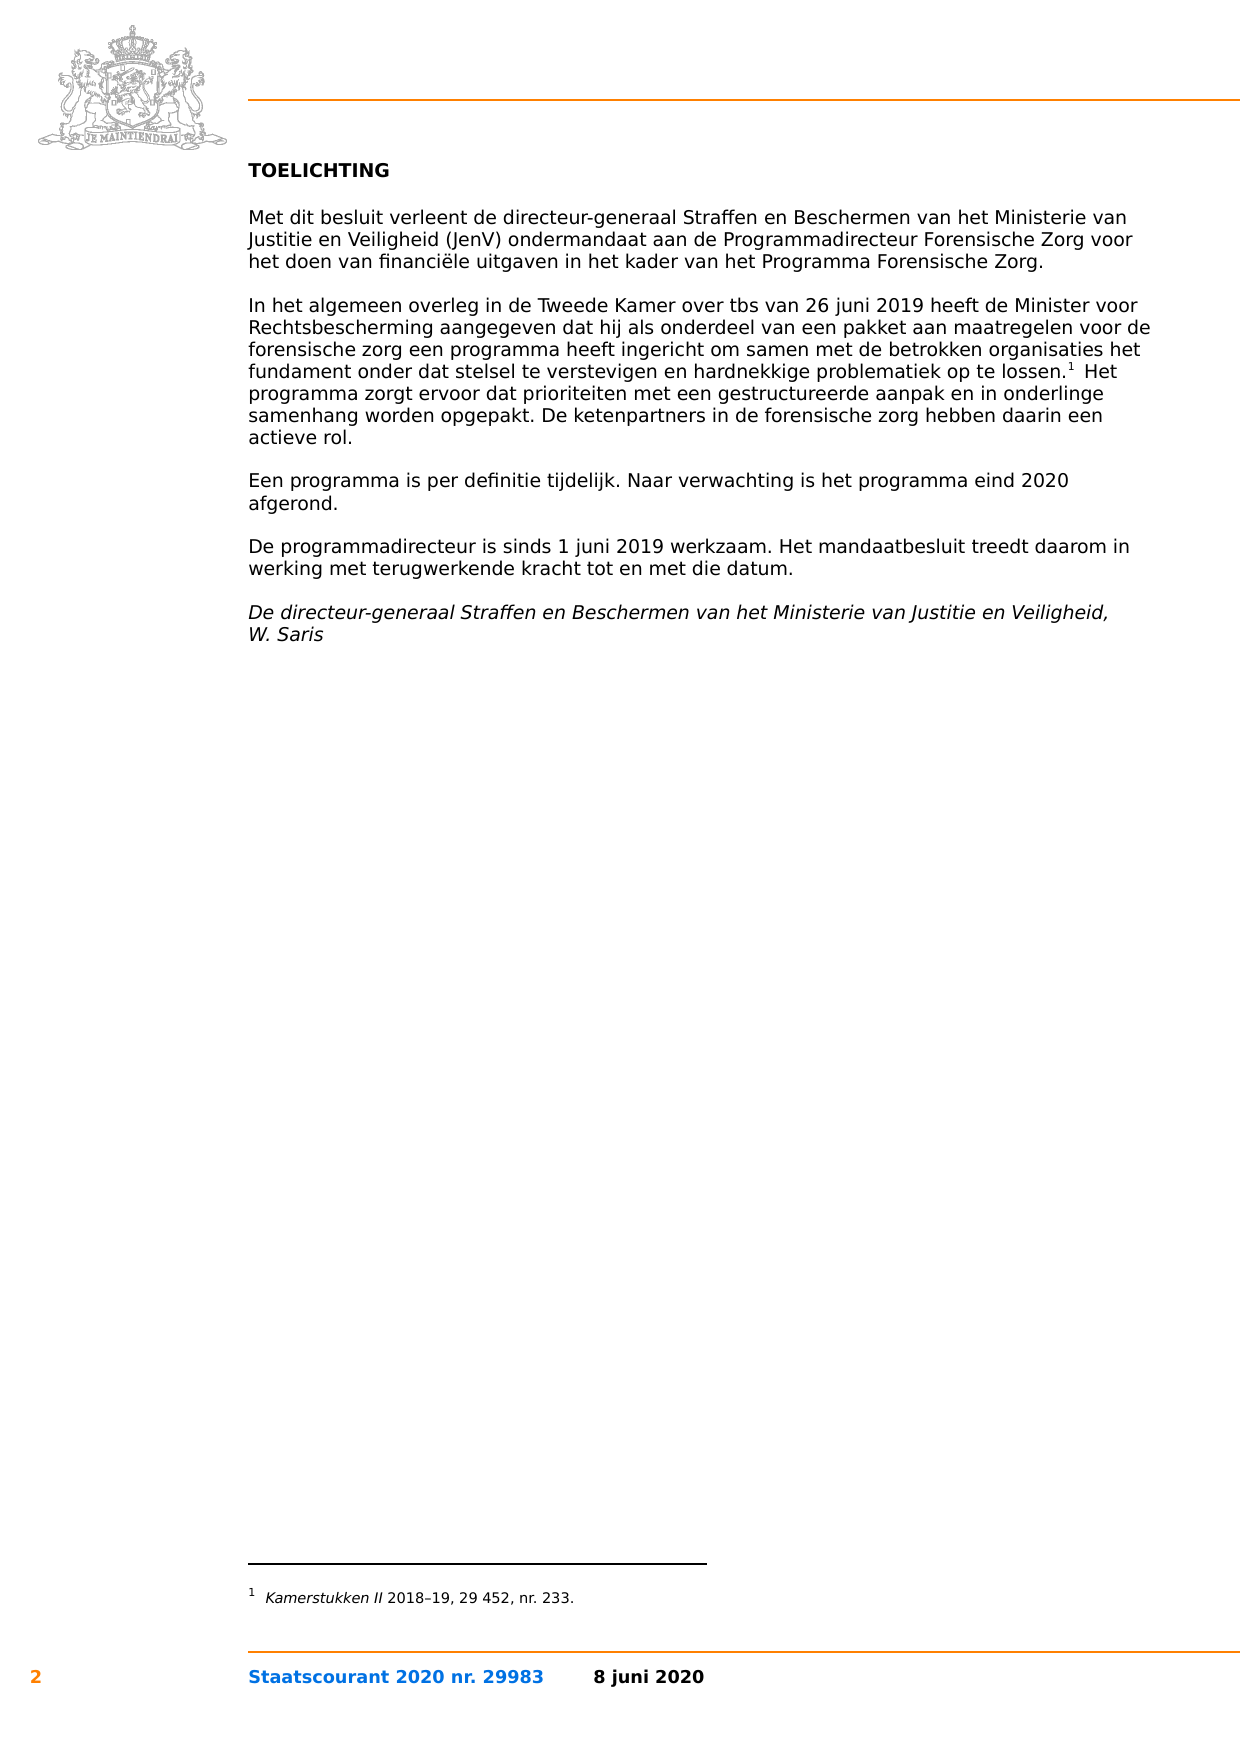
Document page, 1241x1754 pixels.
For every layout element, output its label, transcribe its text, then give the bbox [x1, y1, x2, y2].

text De directeur-generaal Straffen en Beschermen van het Ministerie van Justitie en Veiligheid, W. Saris [248, 602, 1163, 646]
text Een programma is per definitie tijdelijk. Naar verwachting is het programma eind 2020 afgerond. [248, 470, 1163, 514]
text Met dit besluit verleent de directeur-generaal Straffen en Beschermen van het Ministerie van Justitie en Veiligheid (JenV) ondermandaat aan de Programmadirecteur Forensische Zorg voor het doen van financiële uitgaven in het kader van het Programma Forensische Zorg. [248, 207, 1163, 273]
picture [38, 25, 227, 150]
text De programmadirecteur is sinds 1 juni 2019 werkzaam. Het mandaatbesluit treedt daarom in werking met terugwerkende kracht tot en met die datum. [248, 536, 1163, 580]
subtitle TOELICHTING [248, 160, 1163, 182]
text Kamerstukken II 2018–19, 29 452, nr. 233. [248, 1586, 1163, 1608]
text In het algemeen overleg in de Tweede Kamer over tbs van 26 juni 2019 heeft de Minister voor Rechtsbescherming aangegeven dat hij als onderdeel van een pakket aan maatregelen voor de forensische zorg een programma heeft ingericht om samen met de betrokken organisaties het fundament onder dat stelsel te verstevigen en hardnekkige problematiek op te lossen. Het programma zorgt ervoor dat prioriteiten met een gestructureerde aanpak en in onderlinge samenhang worden opgepakt. De ketenpartners in de forensische zorg hebben daarin een actieve rol. [248, 295, 1163, 448]
